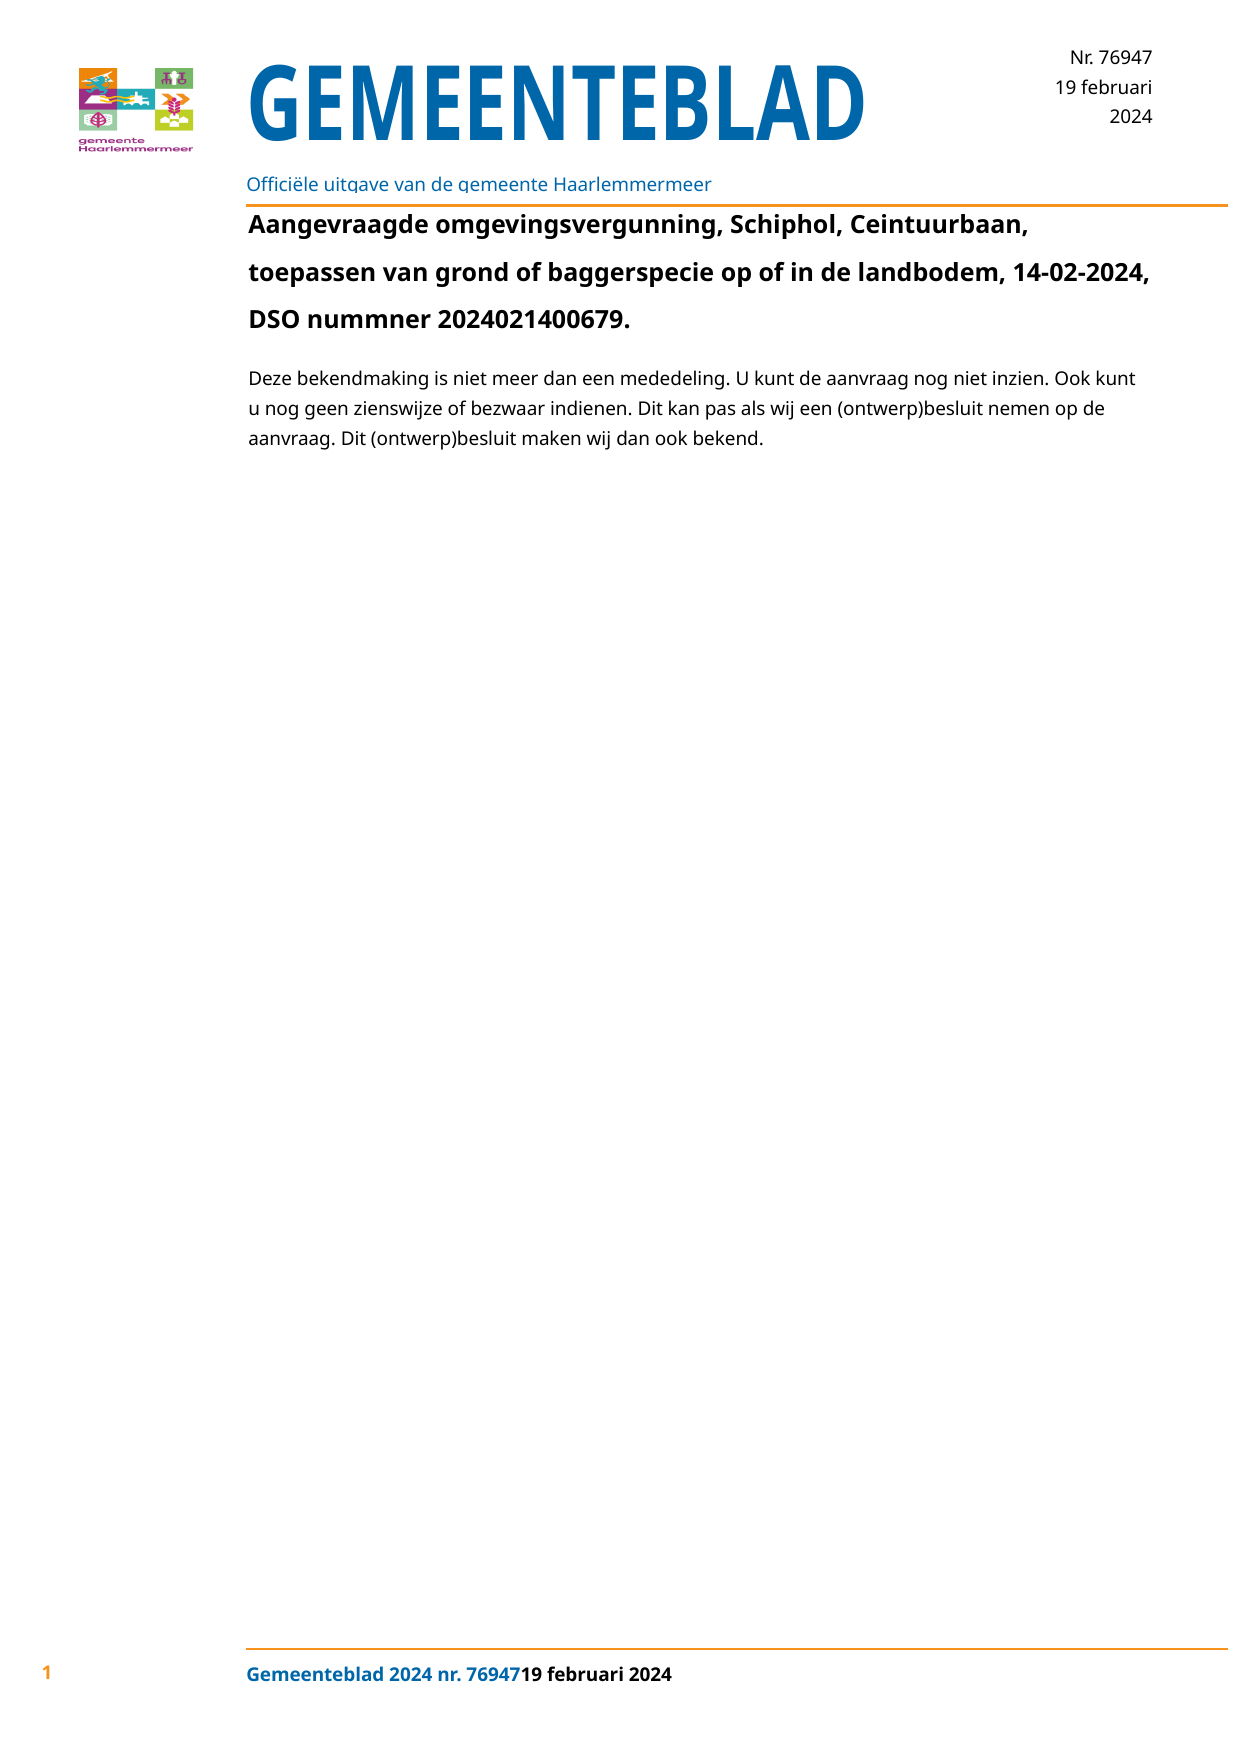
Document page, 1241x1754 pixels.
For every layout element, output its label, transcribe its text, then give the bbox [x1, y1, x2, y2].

text Deze bekendmaking is niet meer dan een mededeling. U kunt de aanvraag nog niet inzien. Ook kunt u nog geen zienswijze of bezwaar indienen. Dit kan pas als wij een (ontwerp)besluit nemen op de aanvraag. Dit (ontwerp)besluit maken wij dan ook bekend. [248, 366, 1152, 450]
picture [41, 47, 231, 172]
text Aangevraagde omgevingsvergunning, Schiphol, Ceintuurbaan, toepassen van grond of baggerspecie op of in de landbodem, 14-02-2024, DSO nummner 2024021400679. [248, 207, 1152, 336]
